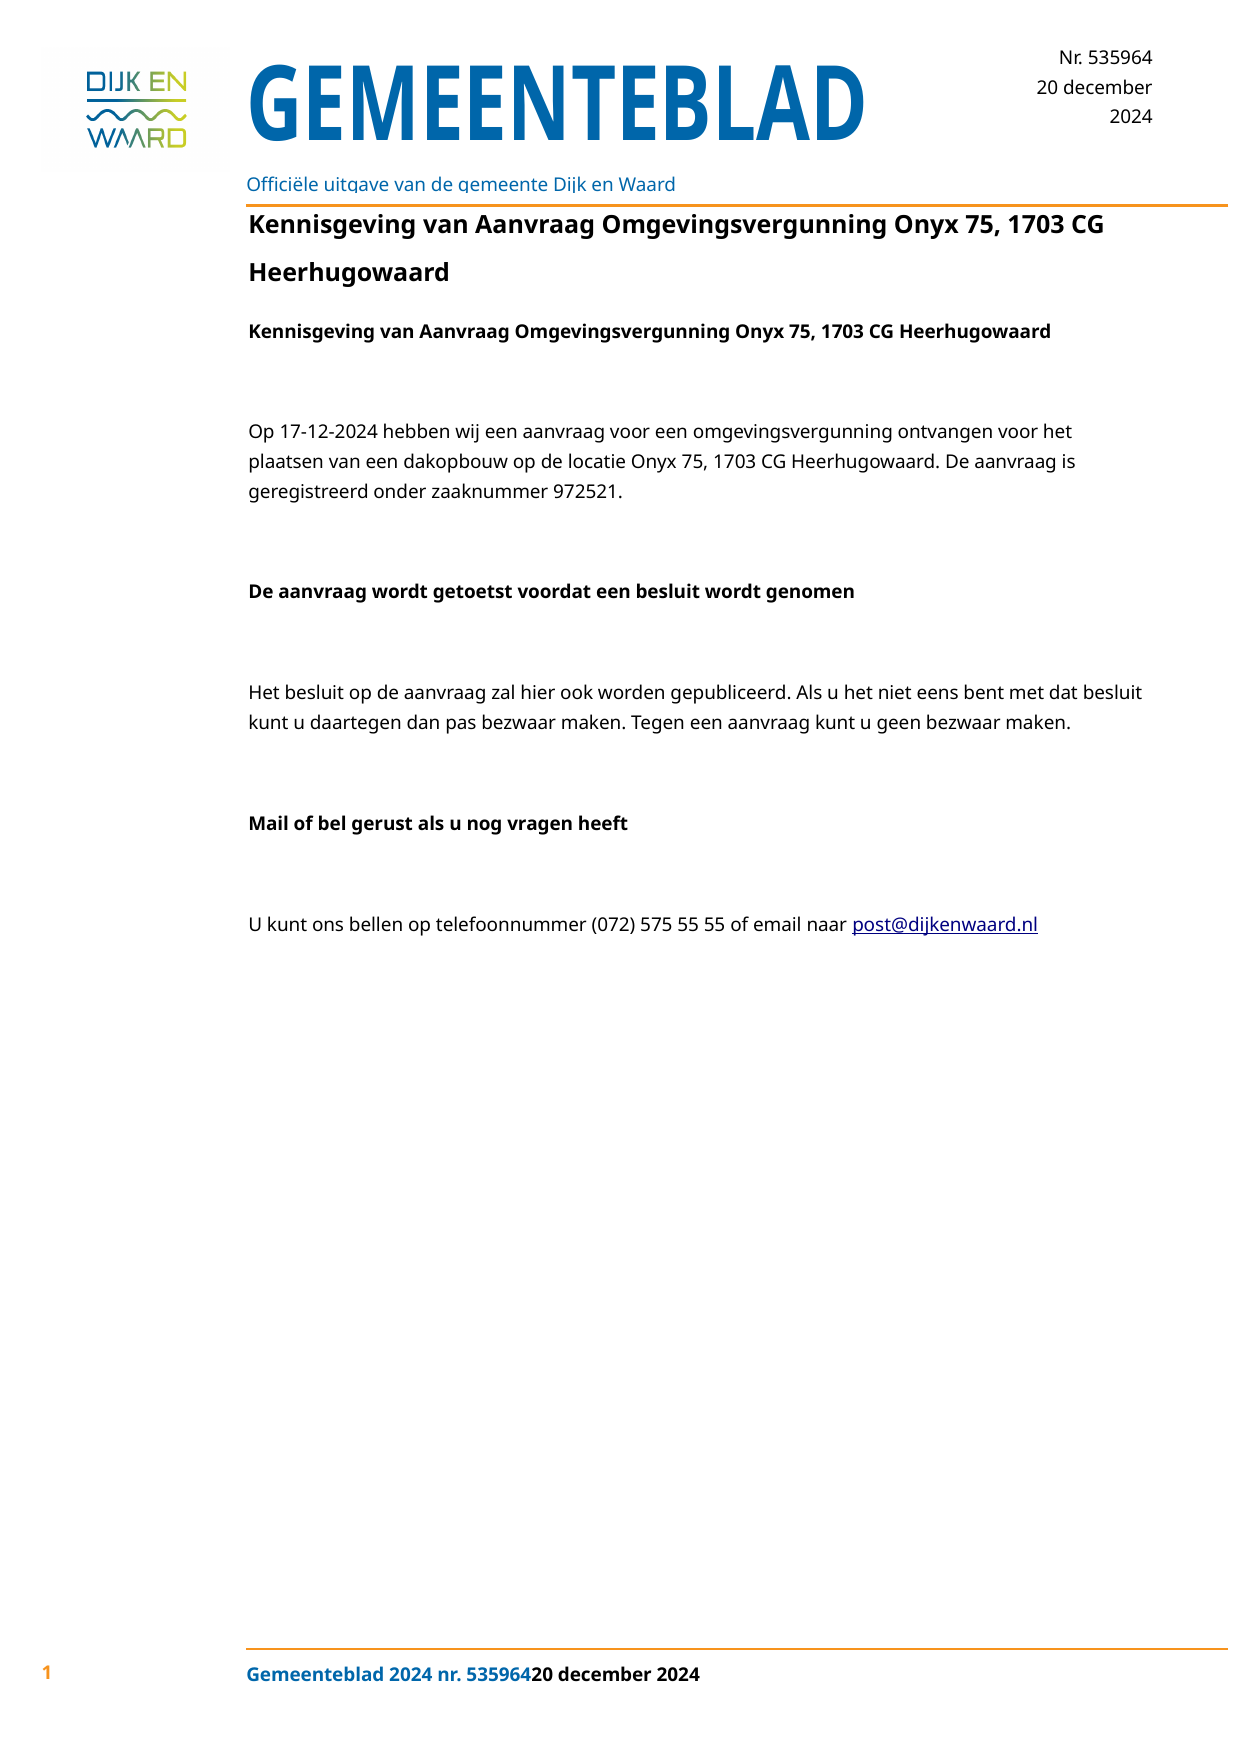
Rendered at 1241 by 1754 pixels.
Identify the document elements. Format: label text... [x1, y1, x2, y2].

text Op 17-12-2024 hebben wij een aanvraag voor een omgevingsvergunning ontvangen voor het plaatsen van een dakopbouw op de locatie Onyx 75, 1703 CG Heerhugowaard. De aanvraag is geregistreerd onder zaaknummer 972521. [248, 419, 1152, 504]
text U kunt ons bellen op telefoonnummer (072) 575 55 55 of email naar post@dijkenwaard.nl [248, 911, 1152, 937]
picture [41, 47, 231, 172]
text Kennisgeving van Aanvraag Omgevingsvergunning Onyx 75, 1703 CG Heerhugowaard [248, 207, 1152, 288]
text Mail of bel gerust als u nog vragen heeft [248, 810, 1152, 836]
text De aanvraag wordt getoetst voordat een besluit wordt genomen [248, 579, 1152, 604]
text Het besluit op de aanvraag zal hier ook worden gepubliceerd. Als u het niet eens bent met dat besluit kunt u daartegen dan pas bezwaar maken. Tegen een aanvraag kunt u geen bezwaar maken. [248, 679, 1152, 735]
text Kennisgeving van Aanvraag Omgevingsvergunning Onyx 75, 1703 CG Heerhugowaard [248, 318, 1152, 344]
